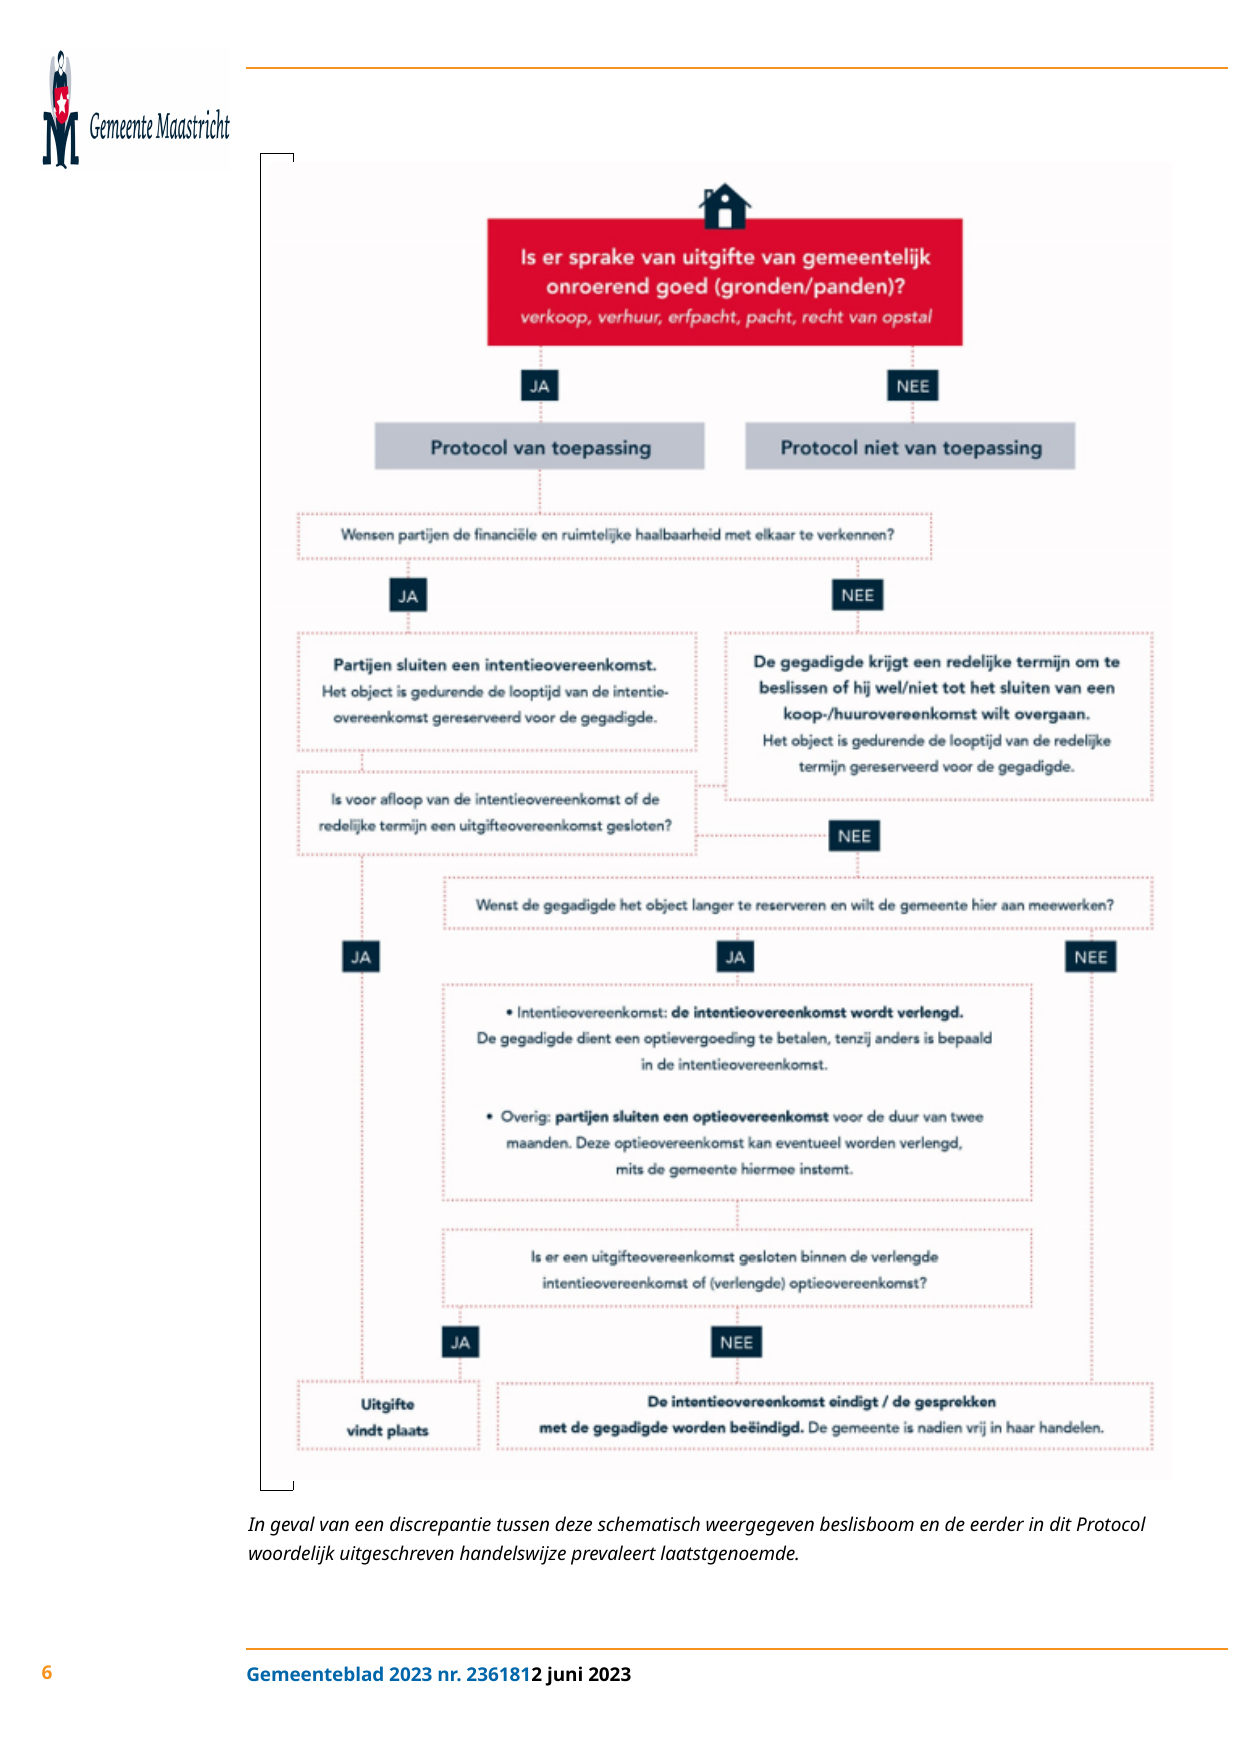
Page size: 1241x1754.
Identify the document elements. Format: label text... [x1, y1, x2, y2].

text In geval van een discrepantie tussen deze schematisch weergegeven beslisboom en de eerder in dit Protocol woordelijk uitgeschreven handelswijze prevaleert laatstgenoemde. [248, 1511, 1152, 1566]
picture [41, 47, 231, 172]
picture [268, 162, 1173, 1481]
